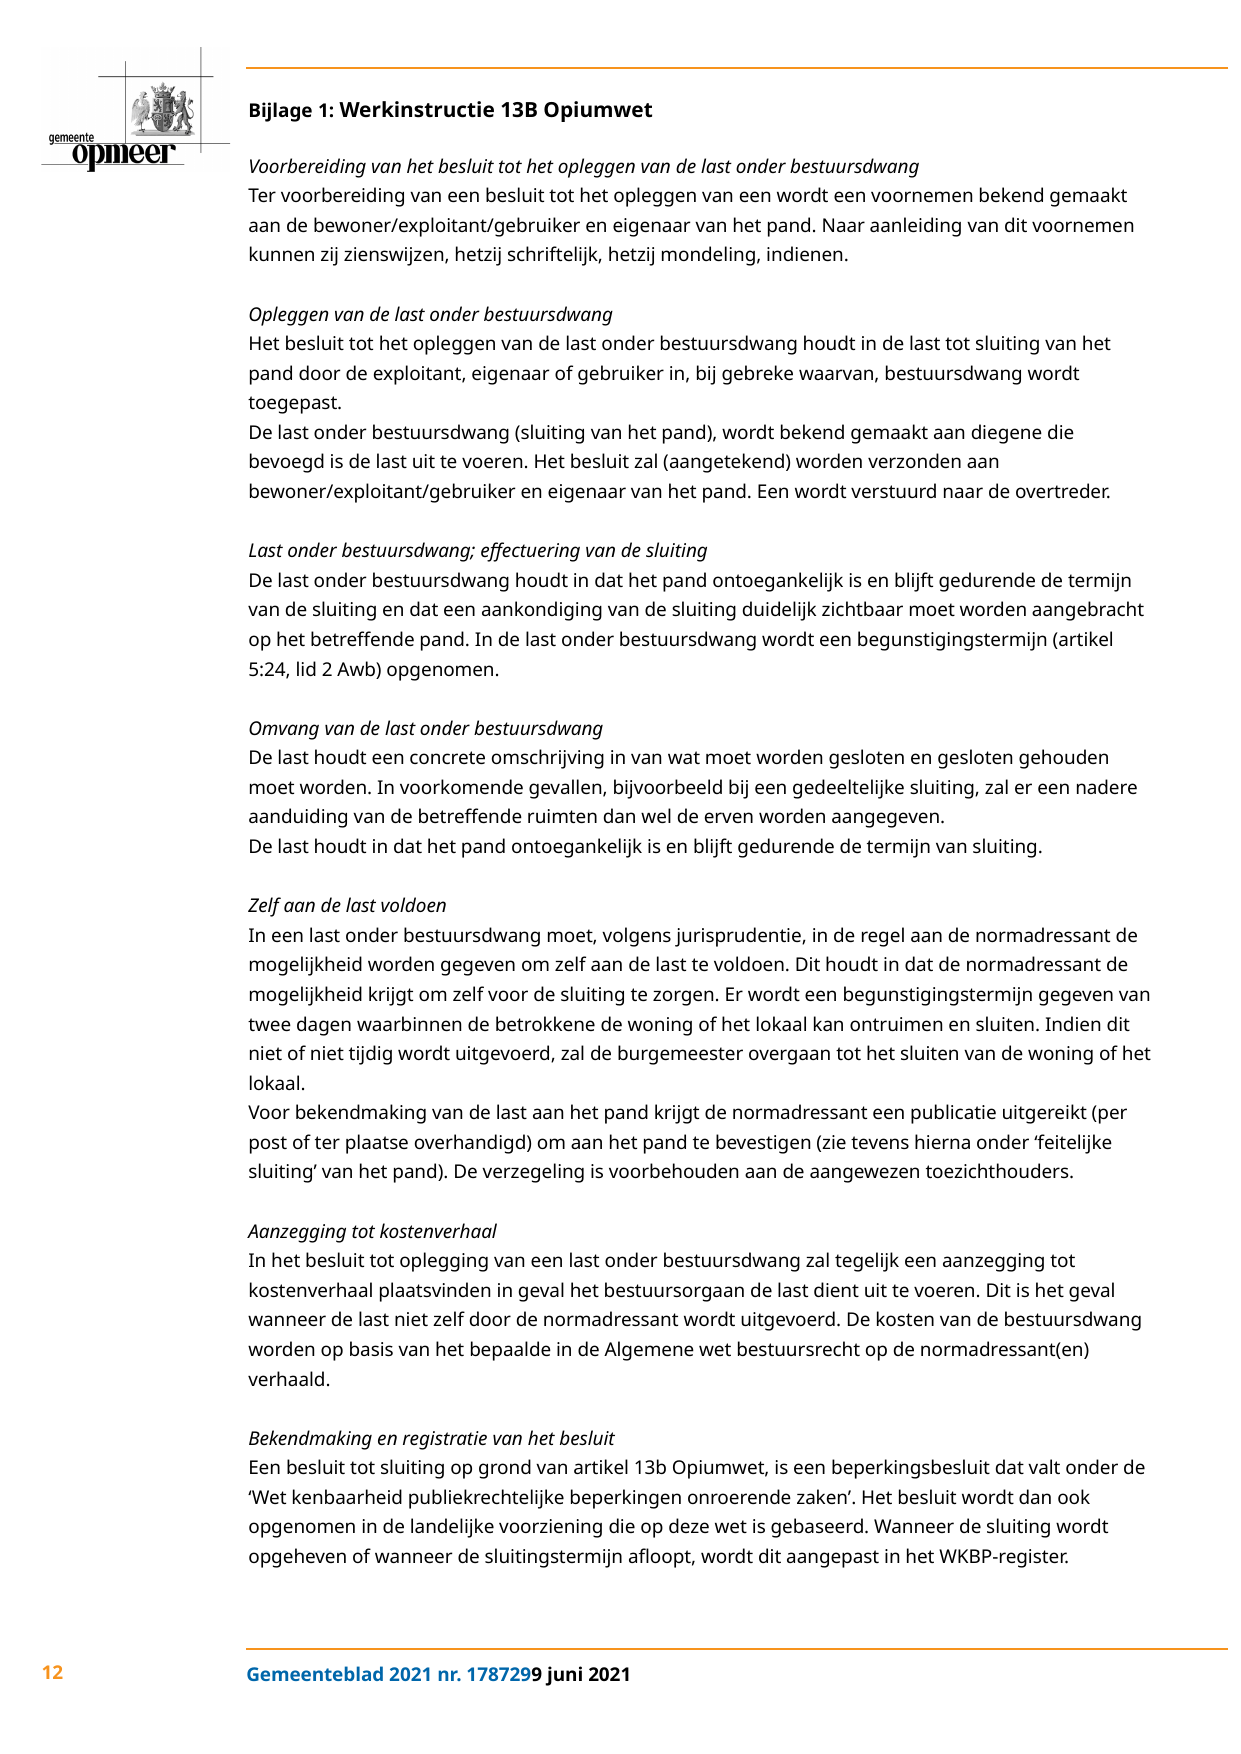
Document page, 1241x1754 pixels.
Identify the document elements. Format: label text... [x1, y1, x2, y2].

text In een last onder bestuursdwang moet, volgens jurisprudentie, in de regel aan de normadressant de mogelijkheid worden gegeven om zelf aan de last te voldoen. Dit houdt in dat de normadressant de mogelijkheid krijgt om zelf voor de sluiting te zorgen. Er wordt een begunstigingstermijn gegeven van twee dagen waarbinnen de betrokkene de woning of het lokaal kan ontruimen en sluiten. Indien dit niet of niet tijdig wordt uitgevoerd, zal de burgemeester overgaan tot het sluiten van de woning of het lokaal. [248, 922, 1152, 1096]
text Bijlage 1: Werkinstructie 13B Opiumwet [248, 95, 1152, 123]
text Zelf aan de last voldoen [248, 892, 1152, 918]
text Een besluit tot sluiting op grond van artikel 13b Opiumwet, is een beperkingsbesluit dat valt onder de ‘Wet kenbaarheid publiekrechtelijke beperkingen onroerende zaken’. Het besluit wordt dan ook opgenomen in de landelijke voorziening die op deze wet is gebaseerd. Wanneer de sluiting wordt opgeheven of wanneer de sluitingstermijn afloopt, wordt dit aangepast in het WKBP-register. [248, 1454, 1152, 1569]
text Last onder bestuursdwang; effectuering van de sluiting [248, 537, 1152, 563]
picture [41, 47, 231, 172]
text De last onder bestuursdwang houdt in dat het pand ontoegankelijk is en blijft gedurende de termijn van de sluiting en dat een aankondiging van de sluiting duidelijk zichtbaar moet worden aangebracht op het betreffende pand. In de last onder bestuursdwang wordt een begunstigingstermijn (artikel 5:24, lid 2 Awb) opgenomen. [248, 567, 1152, 682]
text Omvang van de last onder bestuursdwang [248, 715, 1152, 741]
text De last houdt een concrete omschrijving in van wat moet worden gesloten en gesloten gehouden moet worden. In voorkomende gevallen, bijvoorbeeld bij een gedeeltelijke sluiting, zal er een nadere aanduiding van de betreffende ruimten dan wel de erven worden aangegeven. [248, 744, 1152, 829]
text Ter voorbereiding van een besluit tot het opleggen van een wordt een voornemen bekend gemaakt aan de bewoner/exploitant/gebruiker en eigenaar van het pand. Naar aanleiding van dit voornemen kunnen zij zienswijzen, hetzij schriftelijk, hetzij mondeling, indienen. [248, 182, 1152, 267]
text Voorbereiding van het besluit tot het opleggen van de last onder bestuursdwang [248, 153, 1152, 179]
text Voor bekendmaking van de last aan het pand krijgt de normadressant een publicatie uitgereikt (per post of ter plaatse overhandigd) om aan het pand te bevestigen (zie tevens hierna onder ‘feitelijke sluiting’ van het pand). De verzegeling is voorbehouden aan de aangewezen toezichthouders. [248, 1099, 1152, 1184]
text In het besluit tot oplegging van een last onder bestuursdwang zal tegelijk een aanzegging tot kostenverhaal plaatsvinden in geval het bestuursorgaan de last dient uit te voeren. Dit is het geval wanneer de last niet zelf door de normadressant wordt uitgevoerd. De kosten van de bestuursdwang worden op basis van het bepaalde in de Algemene wet bestuursrecht op de normadressant(en) verhaald. [248, 1247, 1152, 1392]
text Opleggen van de last onder bestuursdwang [248, 301, 1152, 327]
text De last houdt in dat het pand ontoegankelijk is en blijft gedurende de termijn van sluiting. [248, 833, 1152, 859]
text Aanzegging tot kostenverhaal [248, 1218, 1152, 1244]
text Bekendmaking en registratie van het besluit [248, 1425, 1152, 1451]
text De last onder bestuursdwang (sluiting van het pand), wordt bekend gemaakt aan diegene die bevoegd is de last uit te voeren. Het besluit zal (aangetekend) worden verzonden aan bewoner/exploitant/gebruiker en eigenaar van het pand. Een wordt verstuurd naar de overtreder. [248, 419, 1152, 504]
text Het besluit tot het opleggen van de last onder bestuursdwang houdt in de last tot sluiting van het pand door de exploitant, eigenaar of gebruiker in, bij gebreke waarvan, bestuursdwang wordt toegepast. [248, 330, 1152, 415]
